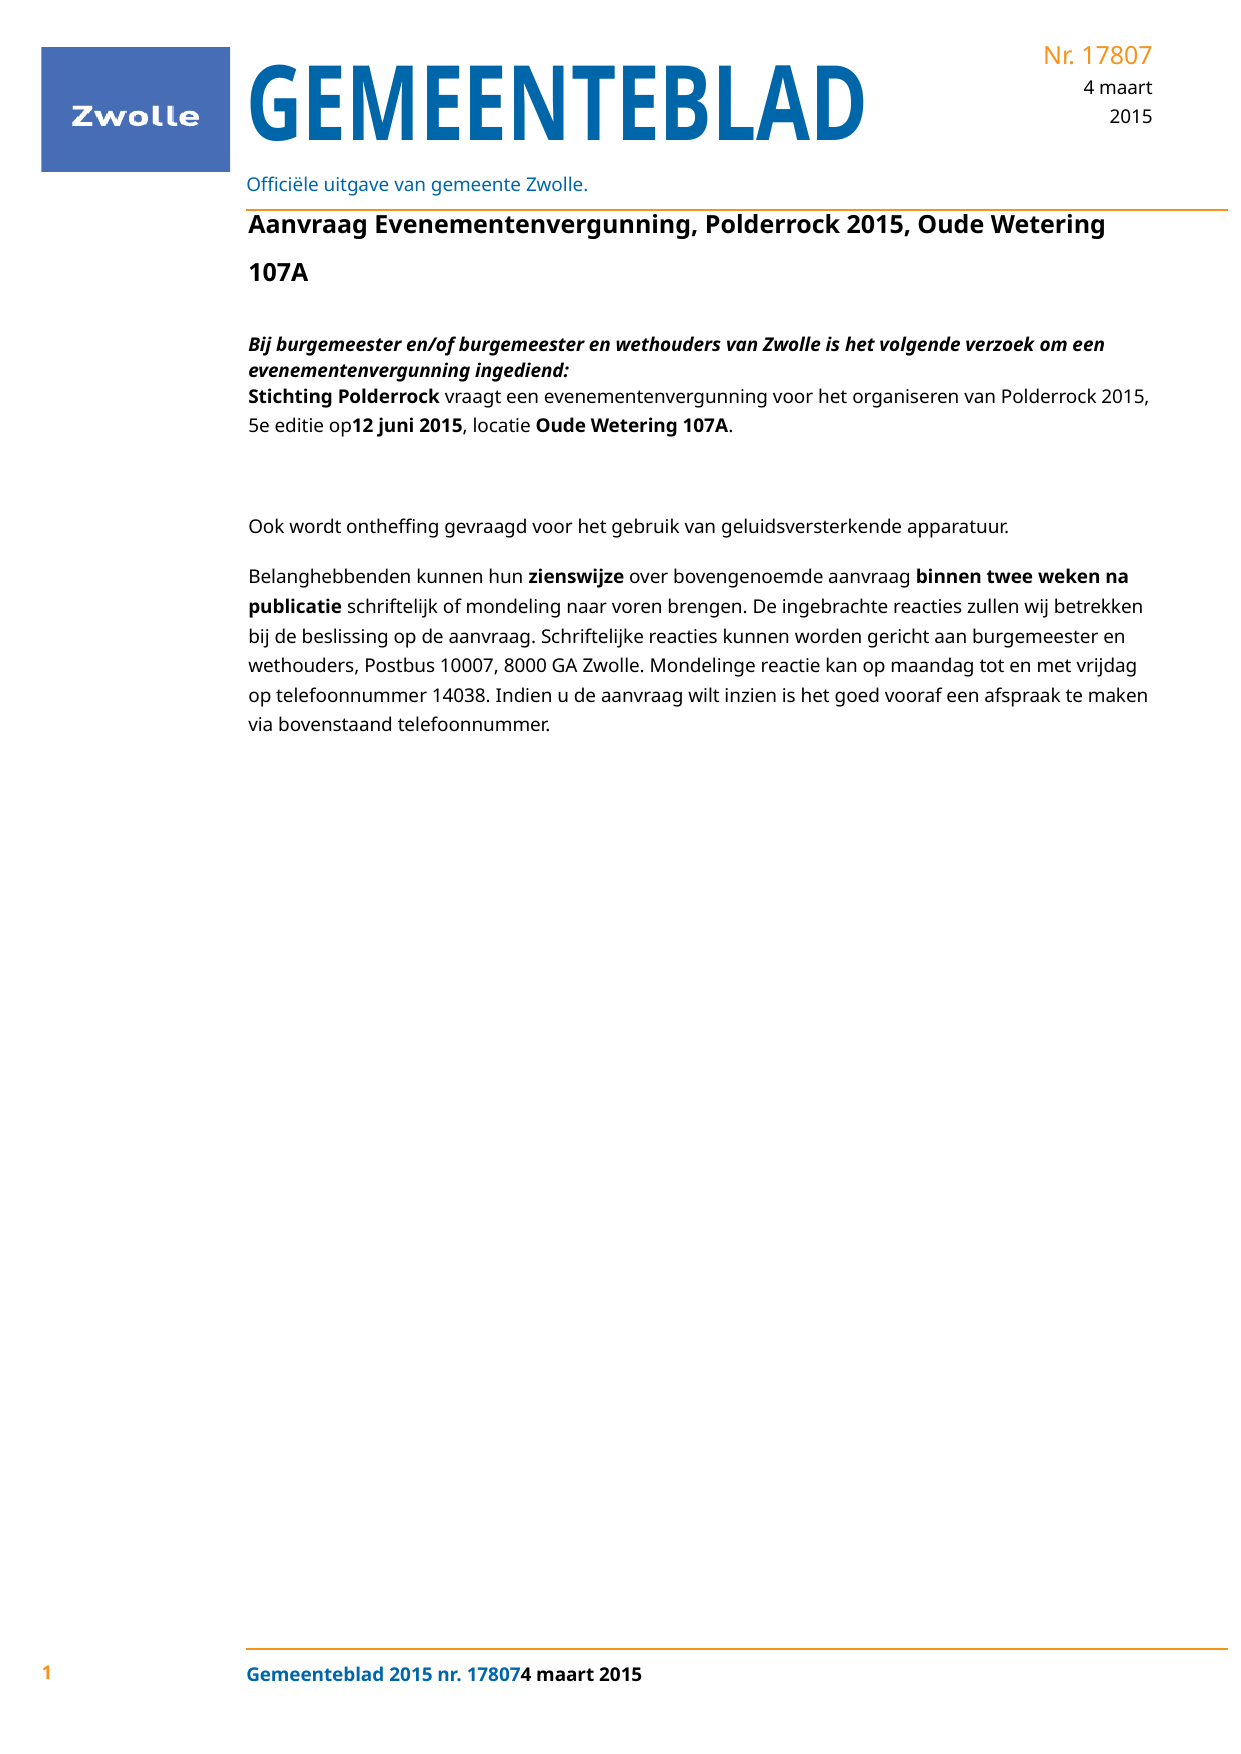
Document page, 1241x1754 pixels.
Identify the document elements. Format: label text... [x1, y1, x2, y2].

text Aanvraag Evenementenvergunning, Polderrock 2015, Oude Wetering 107A [248, 211, 1152, 288]
text Stichting Polderrock vraagt een evenementenvergunning voor het organiseren van Polderrock 2015, 5e editie op12 juni 2015, locatie Oude Wetering 107A. [248, 383, 1152, 438]
text Belanghebbenden kunnen hun zienswijze over bovengenoemde aanvraag binnen twee weken na publicatie schriftelijk of mondeling naar voren brengen. De ingebrachte reacties zullen wij betrekken bij de beslissing op de aanvraag. Schriftelijke reacties kunnen worden gericht aan burgemeester en wethouders, Postbus 10007, 8000 GA Zwolle. Mondelinge reactie kan op maandag tot en met vrijdag op telefoonnummer 14038. Indien u de aanvraag wilt inzien is het goed vooraf een afspraak te maken via bovenstaand telefoonnummer. [248, 564, 1152, 737]
picture [41, 47, 231, 172]
text Bij burgemeester en/of burgemeester en wethouders van Zwolle is het volgende verzoek om een evenementenvergunning ingediend: [248, 331, 1152, 383]
text Ook wordt ontheffing gevraagd voor het gebruik van geluidsversterkende apparatuur. [248, 513, 1152, 539]
